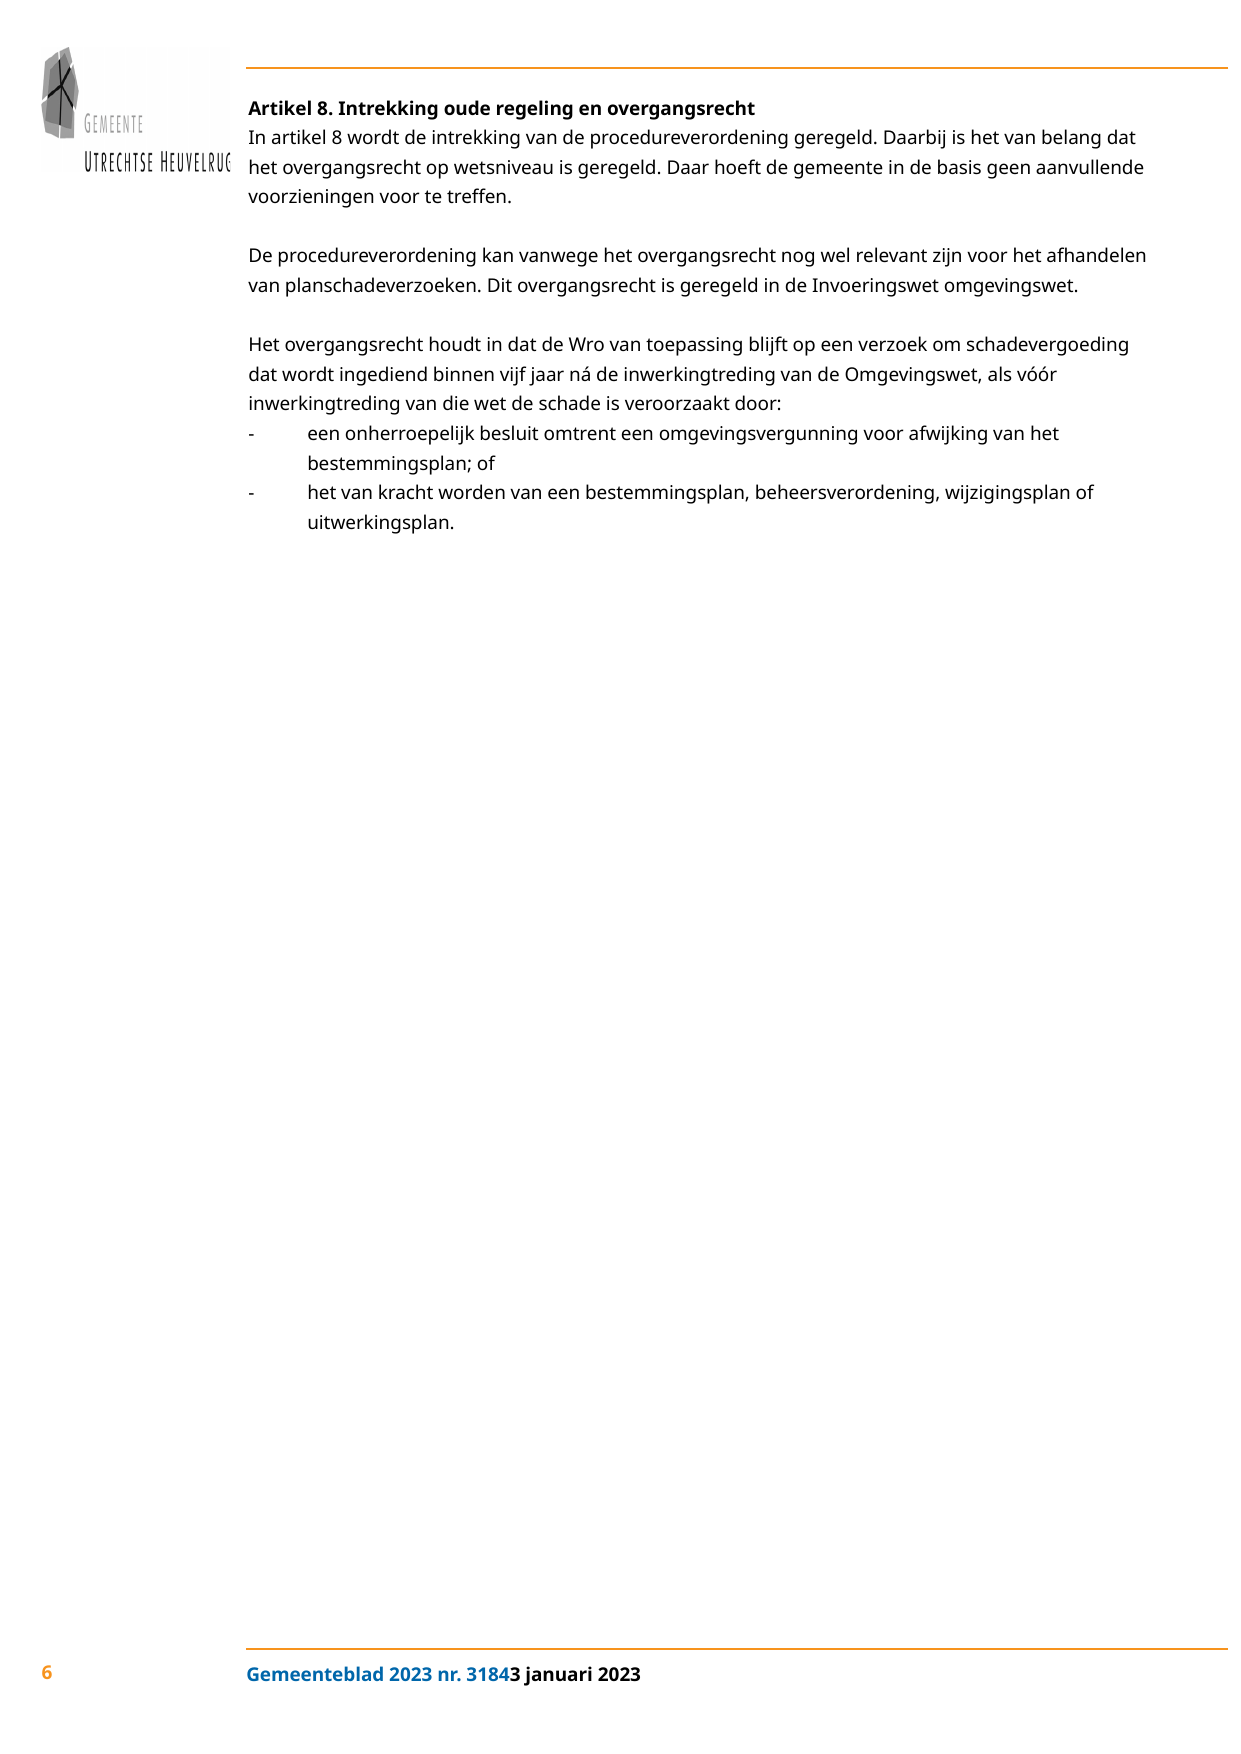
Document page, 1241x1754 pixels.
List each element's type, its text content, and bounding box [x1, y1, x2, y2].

picture [41, 47, 231, 172]
list het van kracht worden van een bestemmingsplan, beheersverordening, wijzigingsplan of uitwerkingsplan. [248, 479, 1152, 535]
text In artikel 8 wordt de intrekking van de procedureverordening geregeld. Daarbij is het van belang dat het overgangsrecht op wetsniveau is geregeld. Daar hoeft de gemeente in de basis geen aanvullende voorzieningen voor te treffen. [248, 124, 1152, 209]
text Artikel 8. Intrekking oude regeling en overgangsrecht [248, 95, 1152, 121]
list een onherroepelijk besluit omtrent een omgevingsvergunning voor afwijking van het bestemmingsplan; of [248, 420, 1152, 476]
text Het overgangsrecht houdt in dat de Wro van toepassing blijft op een verzoek om schadevergoeding dat wordt ingediend binnen vijf jaar ná de inwerkingtreding van de Omgevingswet, als vóór inwerkingtreding van die wet de schade is veroorzaakt door: [248, 331, 1152, 416]
text De procedureverordening kan vanwege het overgangsrecht nog wel relevant zijn voor het afhandelen van planschadeverzoeken. Dit overgangsrecht is geregeld in de Invoeringswet omgevingswet. [248, 243, 1152, 298]
